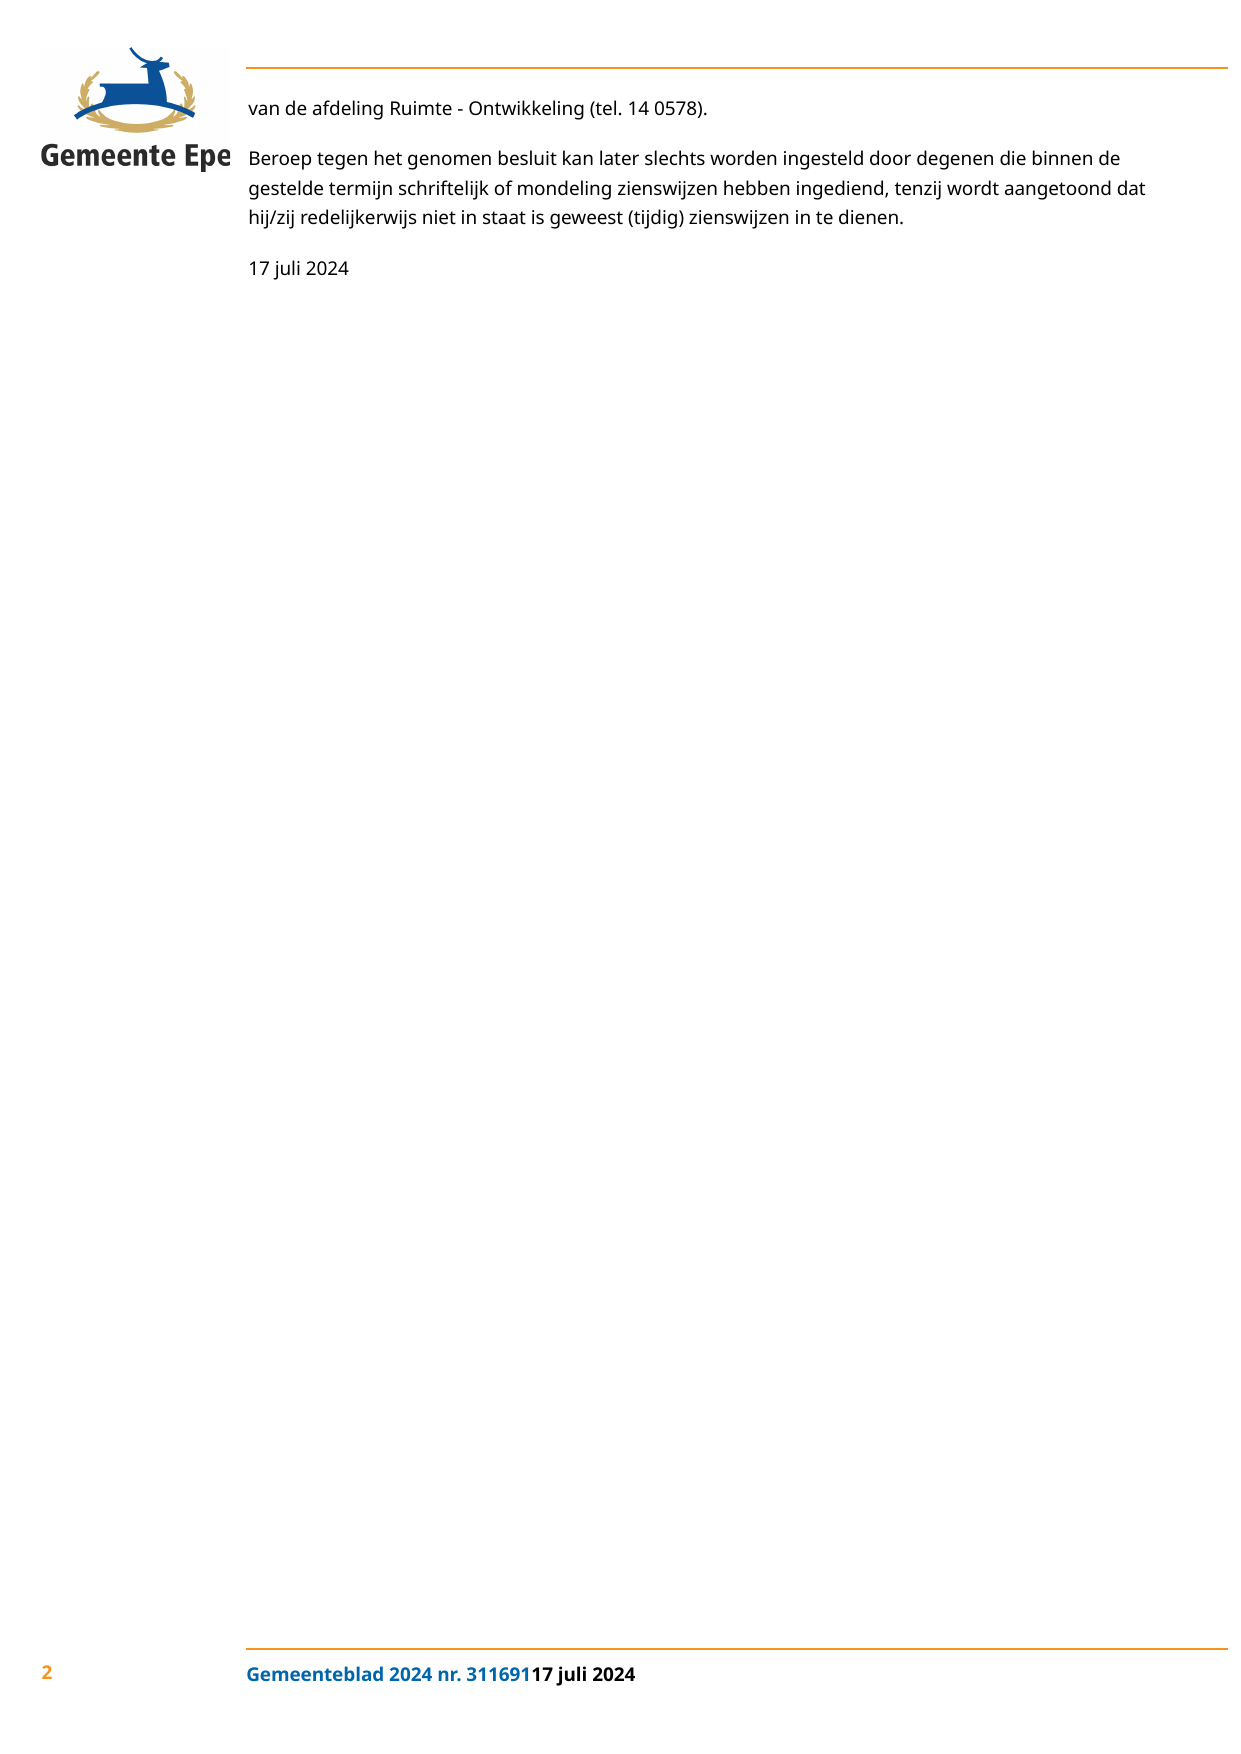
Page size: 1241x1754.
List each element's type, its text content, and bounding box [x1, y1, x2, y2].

text 17 juli 2024 [248, 255, 1152, 281]
text van de afdeling Ruimte - Ontwikkeling (tel. 14 0578). [248, 95, 1152, 121]
picture [41, 47, 231, 172]
text Beroep tegen het genomen besluit kan later slechts worden ingesteld door degenen die binnen de gestelde termijn schriftelijk of mondeling zienswijzen hebben ingediend, tenzij wordt aangetoond dat hij/zij redelijkerwijs niet in staat is geweest (tijdig) zienswijzen in te dienen. [248, 145, 1152, 230]
